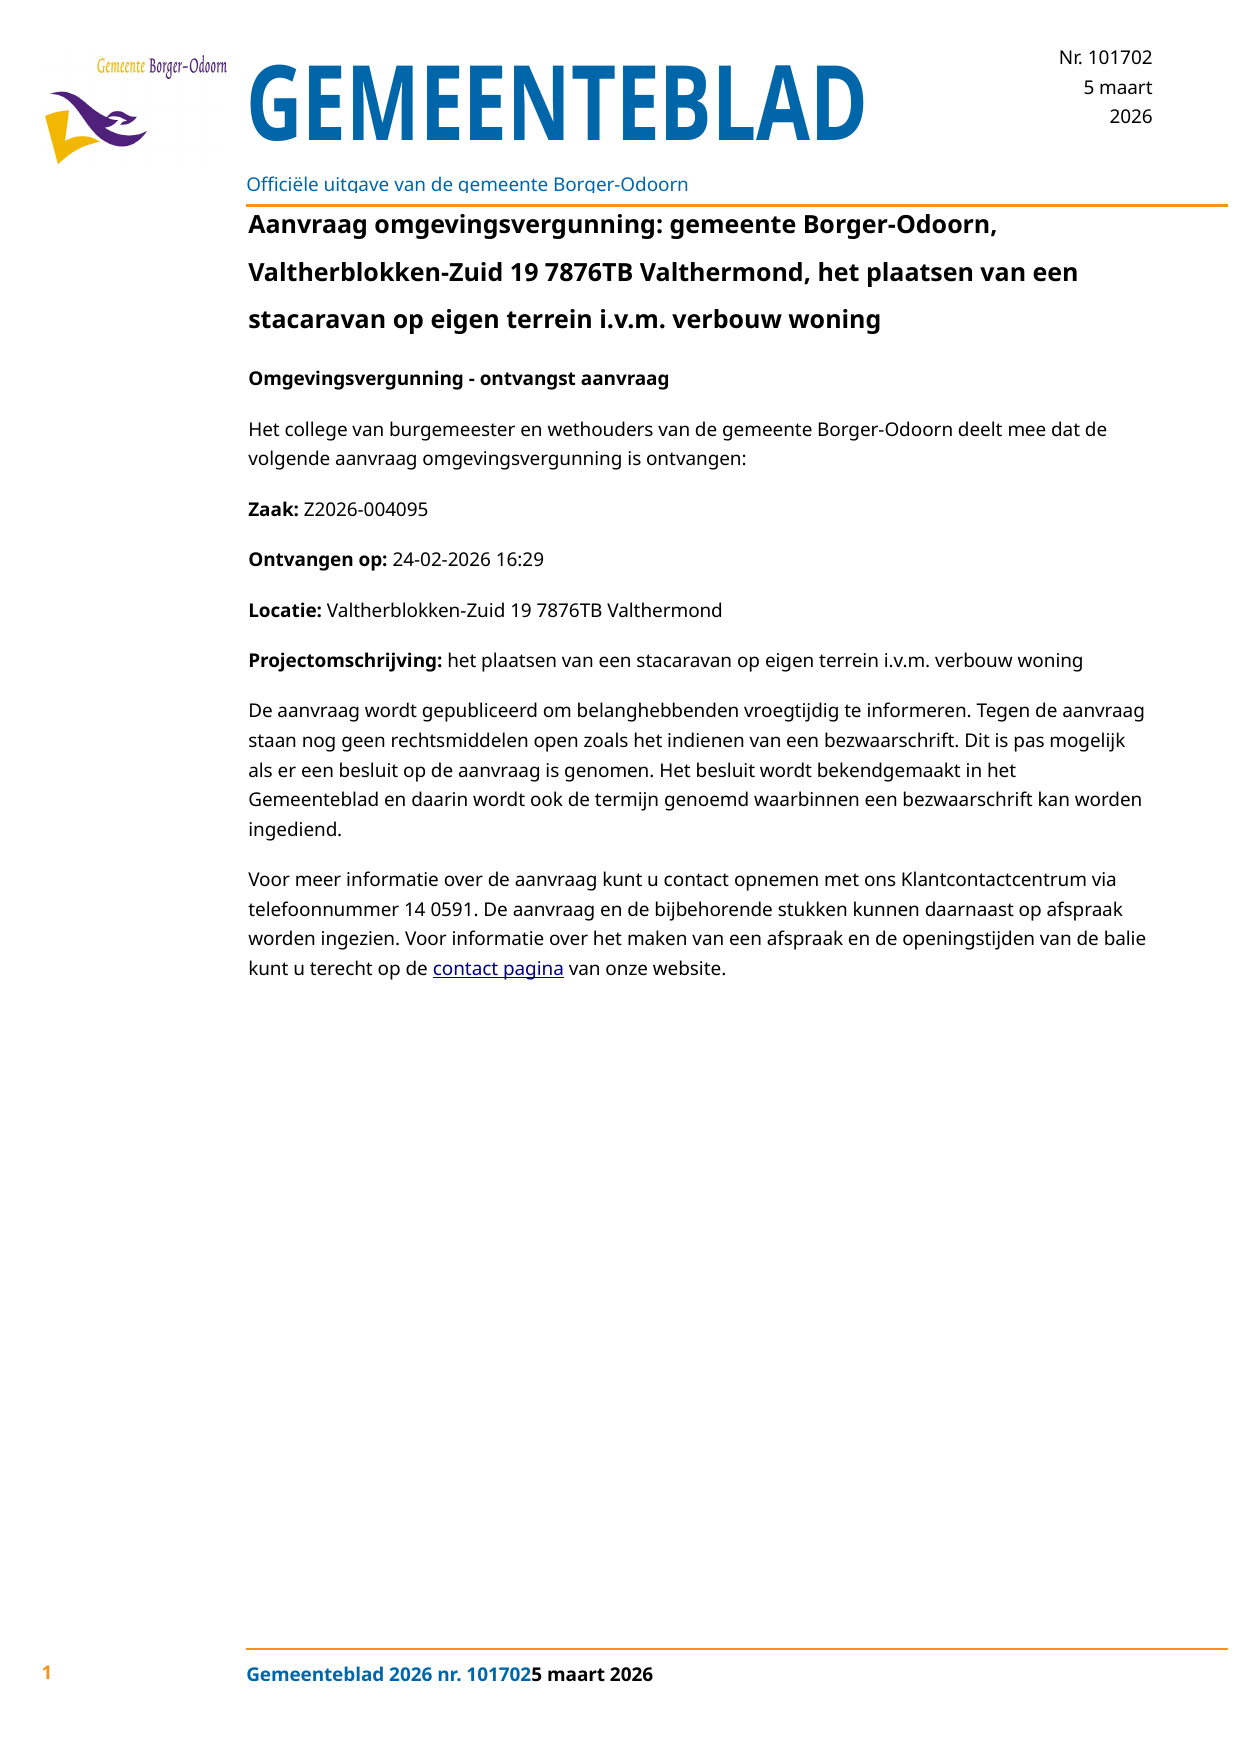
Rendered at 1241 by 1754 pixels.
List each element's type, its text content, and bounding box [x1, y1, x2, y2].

picture [41, 47, 231, 172]
text Omgevingsvergunning - ontvangst aanvraag [248, 366, 1152, 391]
text Ontvangen op: 24-02-2026 16:29 [248, 546, 1152, 572]
text De aanvraag wordt gepubliceerd om belanghebbenden vroegtijdig te informeren. Tegen de aanvraag staan nog geen rechtsmiddelen open zoals het indienen van een bezwaarschrift. Dit is pas mogelijk als er een besluit op de aanvraag is genomen. Het besluit wordt bekendgemaakt in het Gemeenteblad en daarin wordt ook de termijn genoemd waarbinnen een bezwaarschrift kan worden ingediend. [248, 698, 1152, 842]
text Voor meer informatie over de aanvraag kunt u contact opnemen met ons Klantcontactcentrum via telefoonnummer 14 0591. De aanvraag en de bijbehorende stukken kunnen daarnaast op afspraak worden ingezien. Voor informatie over het maken van een afspraak en de openingstijden van de balie kunt u terecht op de contact pagina van onze website. [248, 866, 1152, 981]
text Projectomschrijving: het plaatsen van een stacaravan op eigen terrein i.v.m. verbouw woning [248, 647, 1152, 673]
text Zaak: Z2026-004095 [248, 496, 1152, 522]
text Aanvraag omgevingsvergunning: gemeente Borger-Odoorn, Valtherblokken-Zuid 19 7876TB Valthermond, het plaatsen van een stacaravan op eigen terrein i.v.m. verbouw woning [248, 207, 1152, 336]
text Locatie: Valtherblokken-Zuid 19 7876TB Valthermond [248, 597, 1152, 622]
text Het college van burgemeester en wethouders van de gemeente Borger-Odoorn deelt mee dat de volgende aanvraag omgevingsvergunning is ontvangen: [248, 416, 1152, 471]
